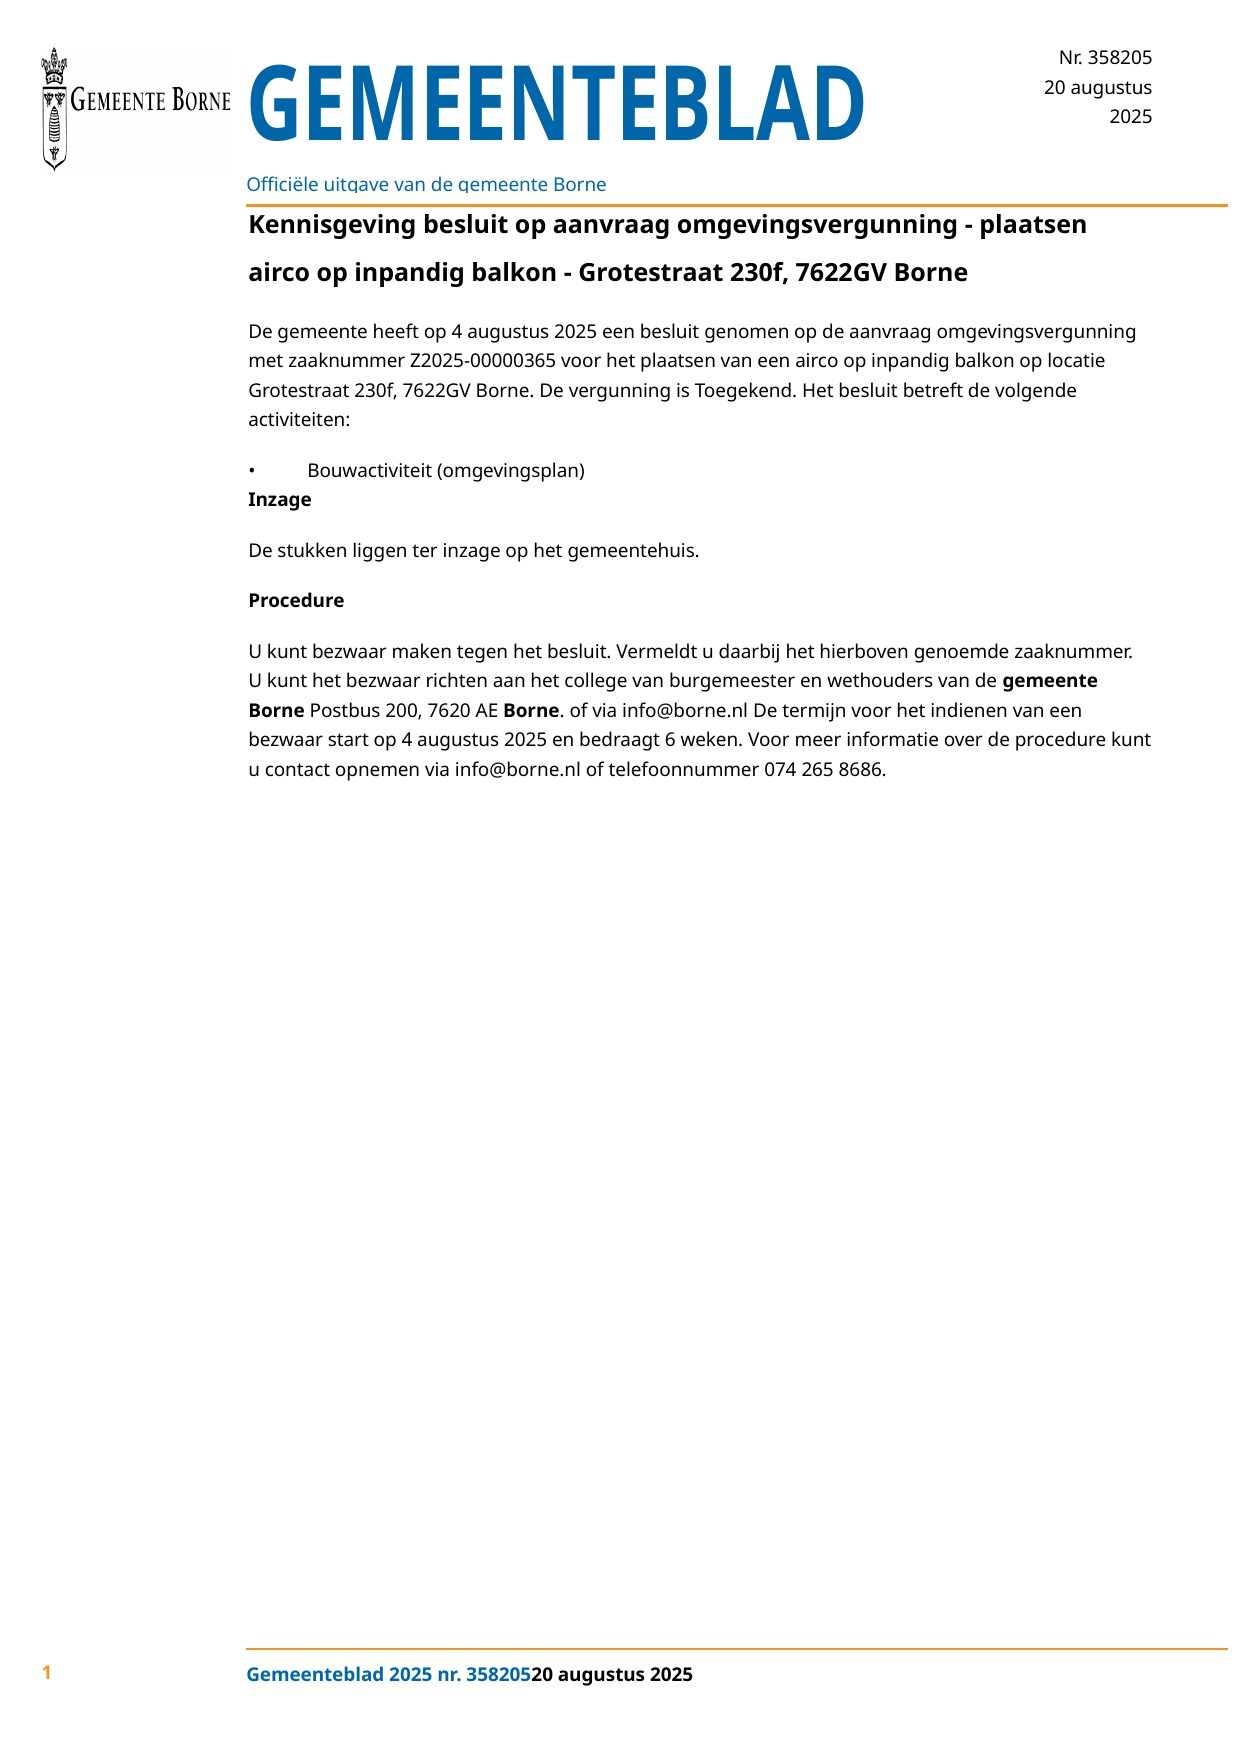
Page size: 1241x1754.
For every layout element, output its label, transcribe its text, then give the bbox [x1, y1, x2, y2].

text De stukken liggen ter inzage op het gemeentehuis. [248, 537, 1152, 563]
text De gemeente heeft op 4 augustus 2025 een besluit genomen op de aanvraag omgevingsvergunning met zaaknummer Z2025-00000365 voor het plaatsen van een airco op inpandig balkon op locatie Grotestraat 230f, 7622GV Borne. De vergunning is Toegekend. Het besluit betreft de volgende activiteiten: [248, 318, 1152, 432]
text Procedure [248, 587, 1152, 613]
text Inzage [248, 487, 1152, 512]
picture [41, 47, 231, 172]
list Bouwactiviteit (omgevingsplan) [248, 457, 1152, 483]
text U kunt bezwaar maken tegen het besluit. Vermeldt u daarbij het hierboven genoemde zaaknummer. U kunt het bezwaar richten aan het college van burgemeester en wethouders van de gemeente Borne Postbus 200, 7620 AE Borne. of via info@borne.nl De termijn voor het indienen van een bezwaar start op 4 augustus 2025 en bedraagt 6 weken. Voor meer informatie over de procedure kunt u contact opnemen via info@borne.nl of telefoonnummer 074 265 8686. [248, 638, 1152, 782]
text Kennisgeving besluit op aanvraag omgevingsvergunning - plaatsen airco op inpandig balkon - Grotestraat 230f, 7622GV Borne [248, 207, 1152, 288]
